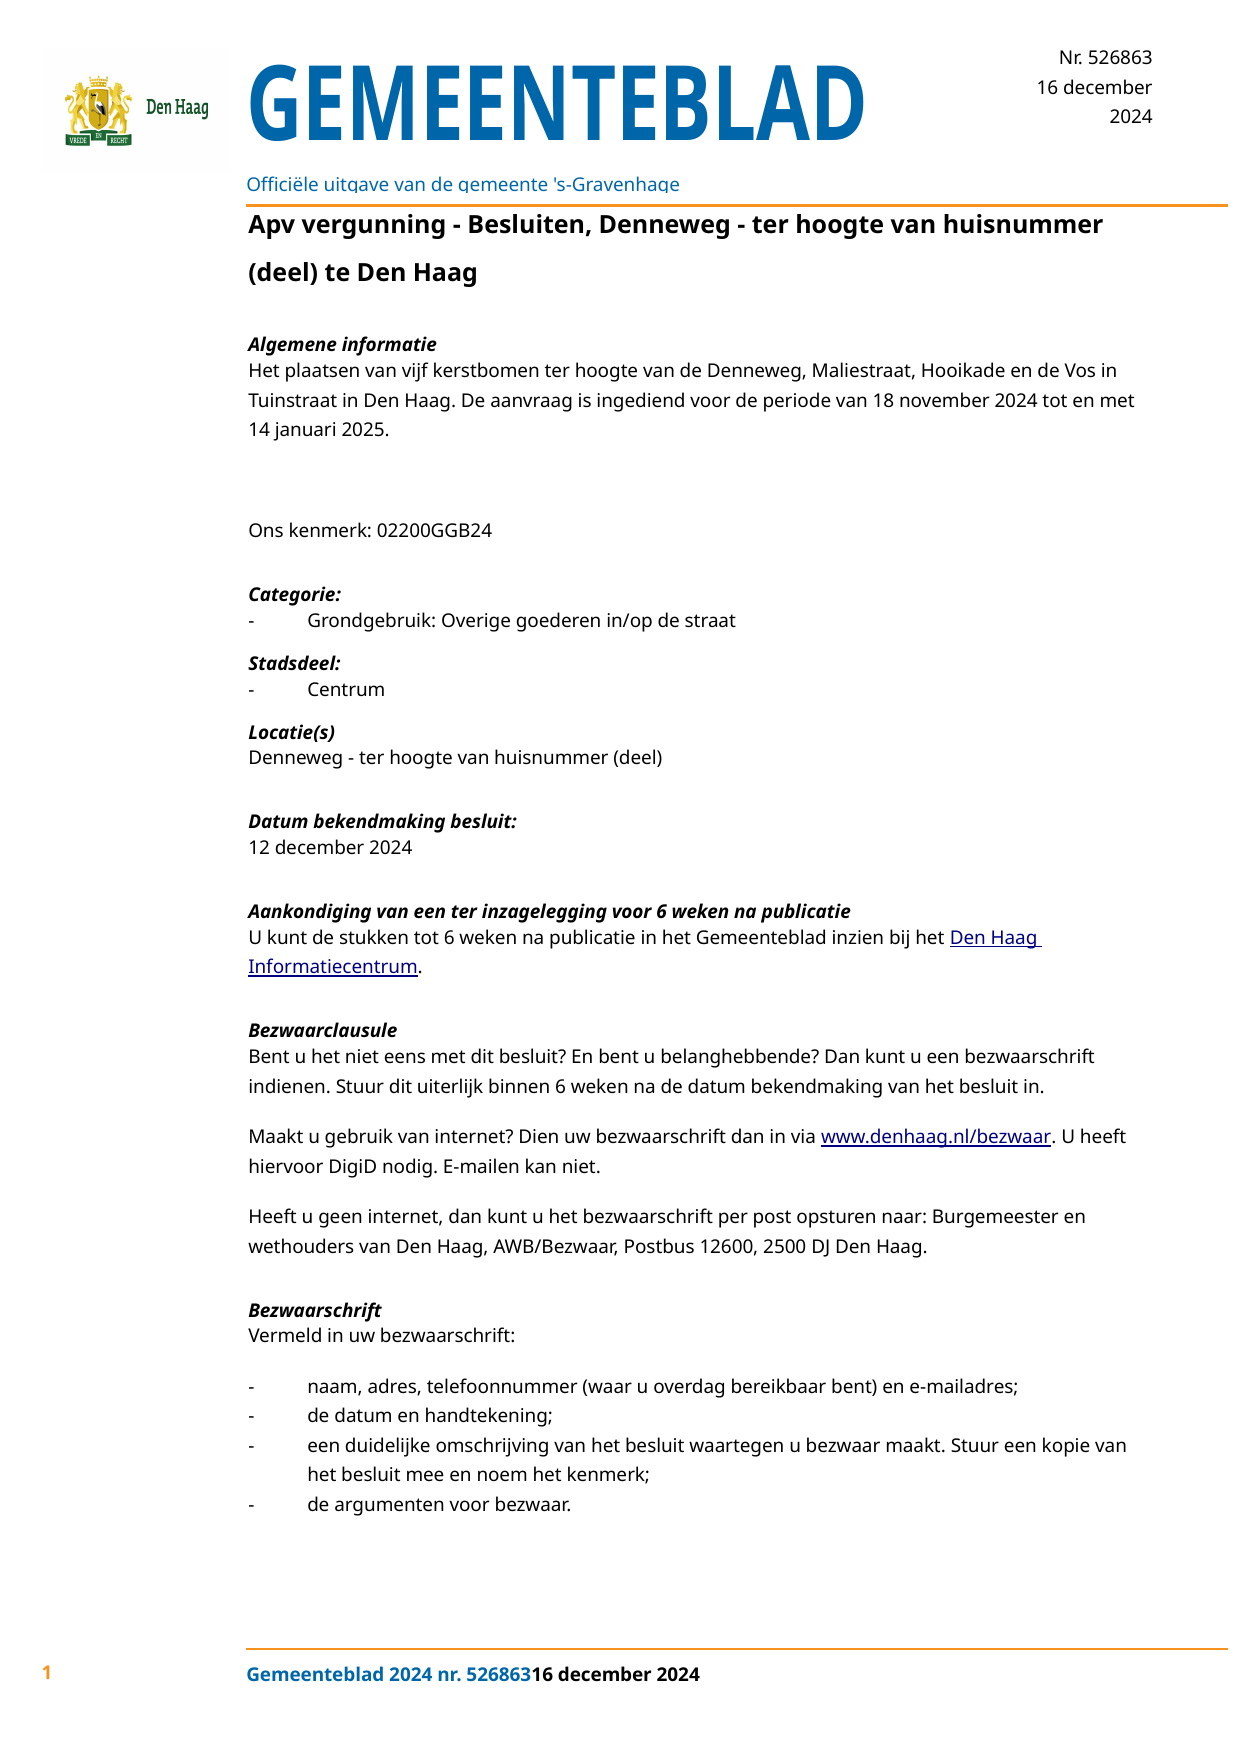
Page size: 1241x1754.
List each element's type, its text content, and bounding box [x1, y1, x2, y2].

text 12 december 2024 [248, 834, 1152, 860]
list de datum en handtekening; [248, 1402, 1152, 1428]
text U kunt de stukken tot 6 weken na publicatie in het Gemeenteblad inzien bij het Den Haag Informatiecentrum. [248, 924, 1152, 979]
text Ons kenmerk: 02200GGB24 [248, 517, 1152, 543]
text Datum bekendmaking besluit: [248, 808, 1152, 834]
text Bezwaarschrift [248, 1297, 1152, 1322]
text Het plaatsen van vijf kerstbomen ter hoogte van de Denneweg, Maliestraat, Hooikade en de Vos in Tuinstraat in Den Haag. De aanvraag is ingediend voor de periode van 18 november 2024 tot en met 14 januari 2025. [248, 357, 1152, 442]
list Centrum [248, 676, 1152, 701]
list de argumenten voor bezwaar. [248, 1491, 1152, 1517]
text Denneweg - ter hoogte van huisnummer (deel) [248, 744, 1152, 770]
text Bezwaarclausule [248, 1017, 1152, 1043]
text Vermeld in uw bezwaarschrift: [248, 1322, 1152, 1348]
text Stadsdeel: [248, 650, 1152, 676]
text Bent u het niet eens met dit besluit? En bent u belanghebbende? Dan kunt u een bezwaarschrift indienen. Stuur dit uiterlijk binnen 6 weken na de datum bekendmaking van het besluit in. [248, 1043, 1152, 1098]
text Heeft u geen internet, dan kunt u het bezwaarschrift per post opsturen naar: Burgemeester en wethouders van Den Haag, AWB/Bezwaar, Postbus 12600, 2500 DJ Den Haag. [248, 1203, 1152, 1258]
text Categorie: [248, 581, 1152, 607]
text Maakt u gebruik van internet? Dien uw bezwaarschrift dan in via www.denhaag.nl/bezwaar. U heeft hiervoor DigiD nodig. E-mailen kan niet. [248, 1123, 1152, 1178]
text Locatie(s) [248, 719, 1152, 744]
text Algemene informatie [248, 331, 1152, 357]
list Grondgebruik: Overige goederen in/op de straat [248, 607, 1152, 633]
list een duidelijke omschrijving van het besluit waartegen u bezwaar maakt. Stuur een kopie van het besluit mee en noem het kenmerk; [248, 1432, 1152, 1487]
text Aankondiging van een ter inzagelegging voor 6 weken na publicatie [248, 898, 1152, 924]
text Apv vergunning - Besluiten, Denneweg - ter hoogte van huisnummer (deel) te Den Haag [248, 207, 1152, 288]
list naam, adres, telefoonnummer (waar u overdag bereikbaar bent) en e-mailadres; [248, 1373, 1152, 1399]
picture [41, 47, 231, 172]
